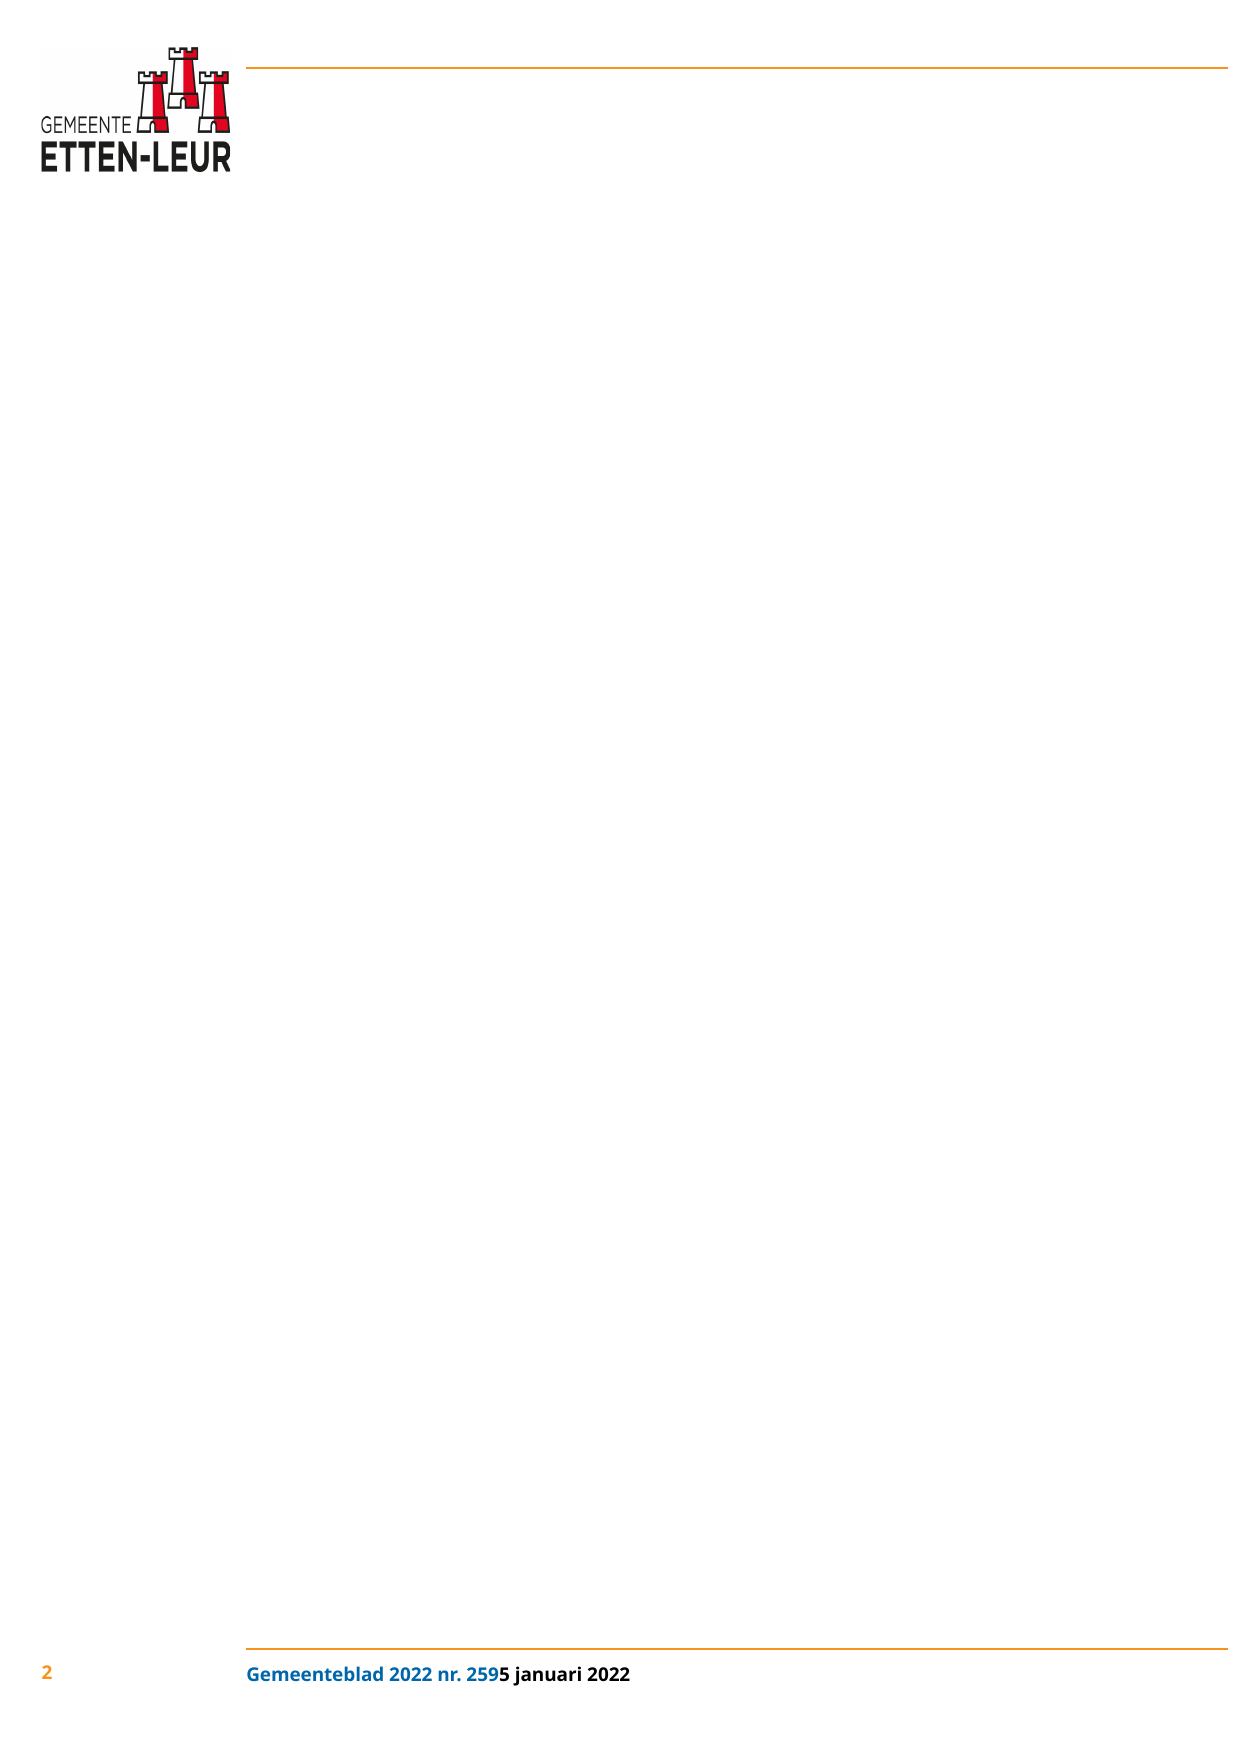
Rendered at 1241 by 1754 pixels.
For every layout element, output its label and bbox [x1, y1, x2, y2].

picture [41, 47, 231, 172]
